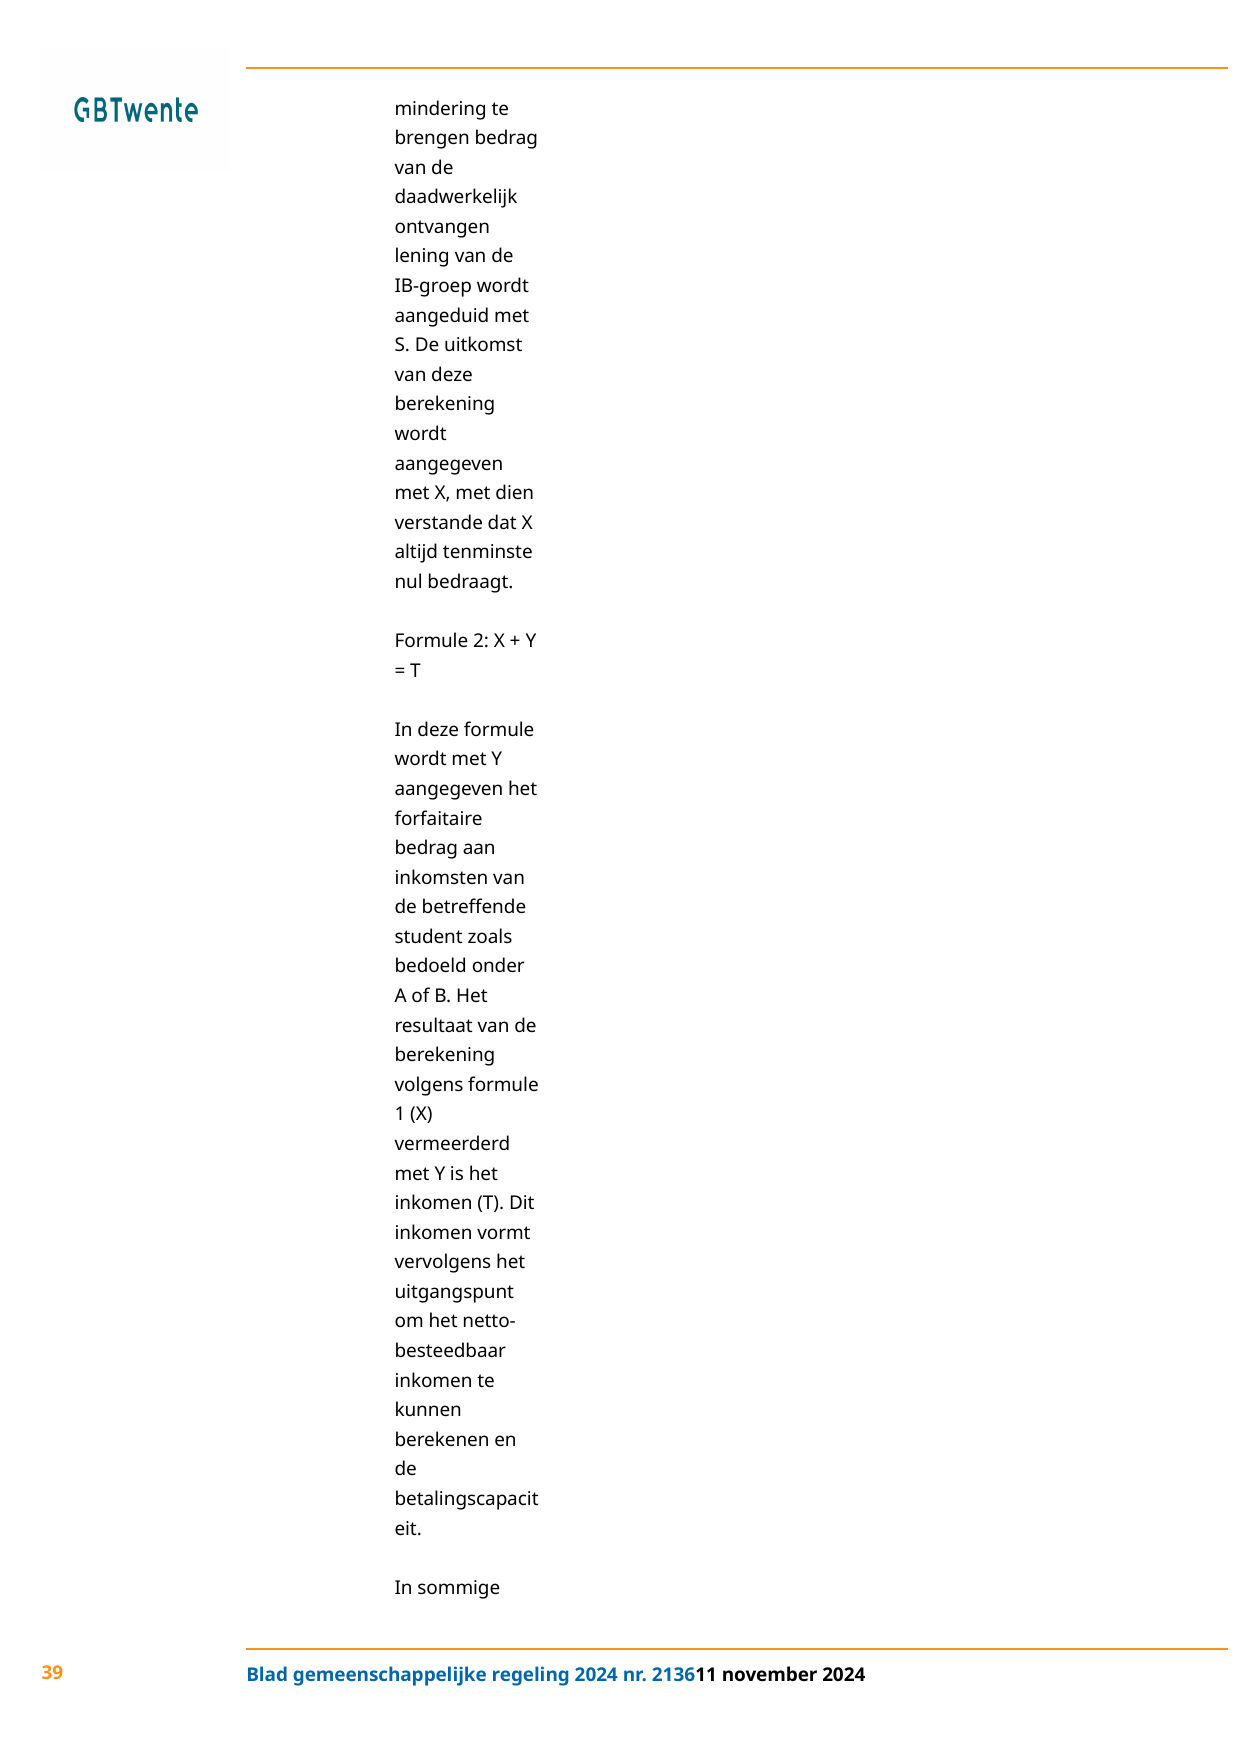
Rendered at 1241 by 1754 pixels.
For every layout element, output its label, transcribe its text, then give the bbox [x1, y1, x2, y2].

table_cell [687, 95, 1005, 1600]
table_cell [1005, 95, 1152, 1600]
table_cell [248, 95, 394, 1600]
table_cell mindering te brengen bedrag van de daadwerkelijk ontvangen lening van de IB-groep wordt aangeduid met S. De uitkomst van deze berekening wordt aangegeven met X, met dien verstande dat X altijd tenminste nul bedraagt. Formule 2: X + Y = T In deze formule wordt met Y aangegeven het forfaitaire bedrag aan inkomsten van de betreffende student zoals bedoeld onder A of B. Het resultaat van de berekening volgens formule 1 (X) vermeerderd met Y is het inkomen (T). Dit inkomen vormt vervolgens het uitgangspunt om het netto-besteedbaar inkomen te kunnen berekenen en de betalingscapaciteit. In sommige [394, 95, 541, 1600]
picture [41, 47, 231, 172]
table_cell [541, 95, 687, 1600]
